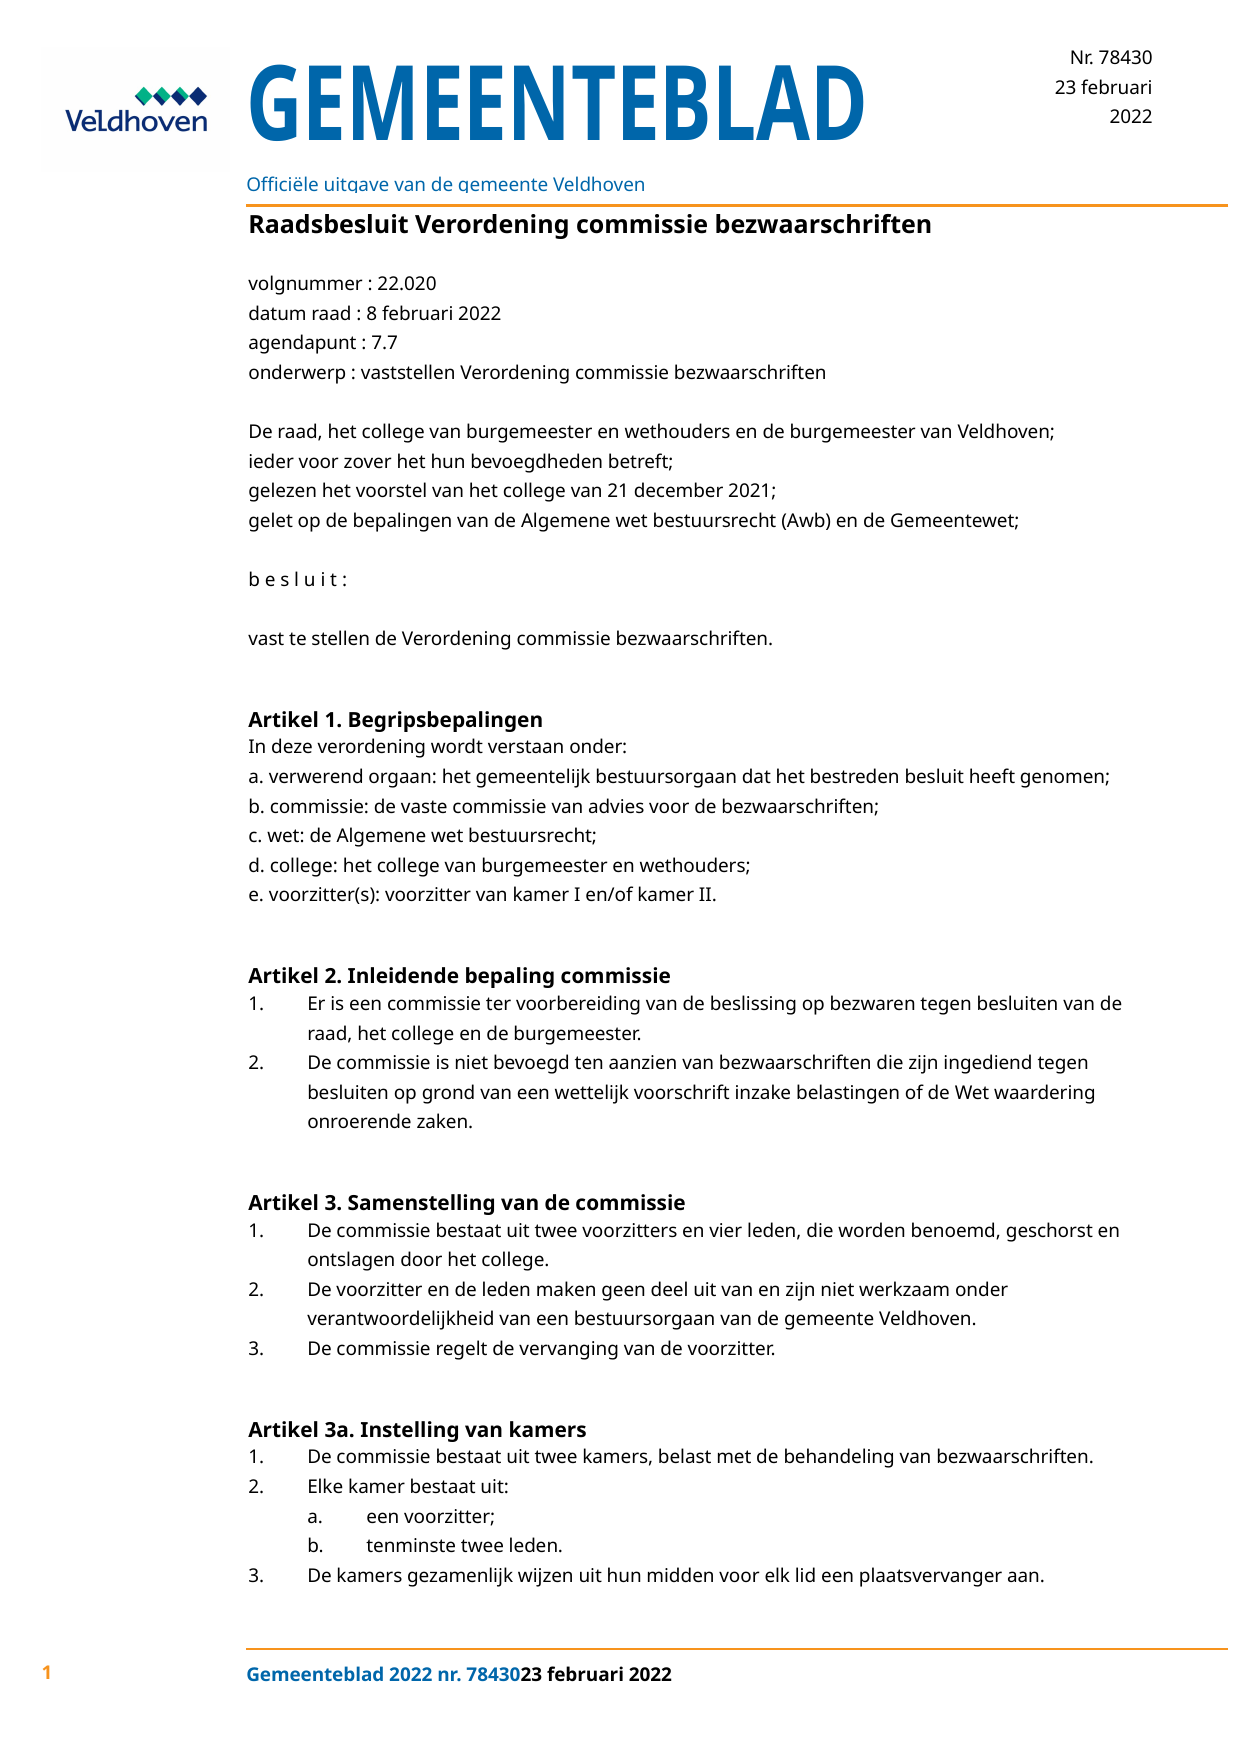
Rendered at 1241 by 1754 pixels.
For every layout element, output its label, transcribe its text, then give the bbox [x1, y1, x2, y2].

text e. voorzitter(s): voorzitter van kamer I en/of kamer II. [248, 882, 1152, 907]
text d. college: het college van burgemeester en wethouders; [248, 852, 1152, 878]
text De raad, het college van burgemeester en wethouders en de burgemeester van Veldhoven; [248, 418, 1152, 444]
text vast te stellen de Verordening commissie bezwaarschriften. [248, 625, 1152, 651]
list De commissie regelt de vervanging van de voorzitter. [248, 1335, 1152, 1361]
list De commissie bestaat uit twee voorzitters en vier leden, die worden benoemd, geschorst en ontslagen door het college. [248, 1217, 1152, 1272]
text gelezen het voorstel van het college van 21 december 2021; [248, 477, 1152, 503]
text b. commissie: de vaste commissie van advies voor de bezwaarschriften; [248, 793, 1152, 819]
list tenminste twee leden. [307, 1532, 1152, 1558]
list De commissie is niet bevoegd ten aanzien van bezwaarschriften die zijn ingediend tegen besluiten op grond van een wettelijk voorschrift inzake belastingen of de Wet waardering onroerende zaken. [248, 1049, 1152, 1134]
text gelet op de bepalingen van de Algemene wet bestuursrecht (Awb) en de Gemeentewet; [248, 507, 1152, 533]
list De commissie bestaat uit twee kamers, belast met de behandeling van bezwaarschriften. [248, 1444, 1152, 1469]
text Raadsbesluit Verordening commissie bezwaarschriften [248, 207, 1152, 241]
text datum raad : 8 februari 2022 [248, 300, 1152, 326]
text Artikel 2. Inleidende bepaling commissie [248, 962, 1152, 990]
text onderwerp : vaststellen Verordening commissie bezwaarschriften [248, 359, 1152, 385]
text c. wet: de Algemene wet bestuursrecht; [248, 822, 1152, 848]
list Er is een commissie ter voorbereiding van de beslissing op bezwaren tegen besluiten van de raad, het college en de burgemeester. [248, 990, 1152, 1045]
text In deze verordening wordt verstaan onder: [248, 734, 1152, 759]
picture [41, 47, 231, 172]
text Artikel 3. Samenstelling van de commissie [248, 1188, 1152, 1217]
text a. verwerend orgaan: het gemeentelijk bestuursorgaan dat het bestreden besluit heeft genomen; [248, 763, 1152, 789]
list Elke kamer bestaat uit: [248, 1473, 1152, 1499]
list een voorzitter; [307, 1503, 1152, 1528]
list De kamers gezamenlijk wijzen uit hun midden voor elk lid een plaatsvervanger aan. [248, 1562, 1152, 1588]
list De voorzitter en de leden maken geen deel uit van en zijn niet werkzaam onder verantwoordelijkheid van een bestuursorgaan van de gemeente Veldhoven. [248, 1276, 1152, 1331]
text Artikel 1. Begripsbepalingen [248, 705, 1152, 734]
text b e s l u i t : [248, 566, 1152, 592]
text Artikel 3a. Instelling van kamers [248, 1415, 1152, 1444]
text volgnummer : 22.020 [248, 270, 1152, 296]
text ieder voor zover het hun bevoegdheden betreft; [248, 448, 1152, 473]
text agendapunt : 7.7 [248, 329, 1152, 355]
